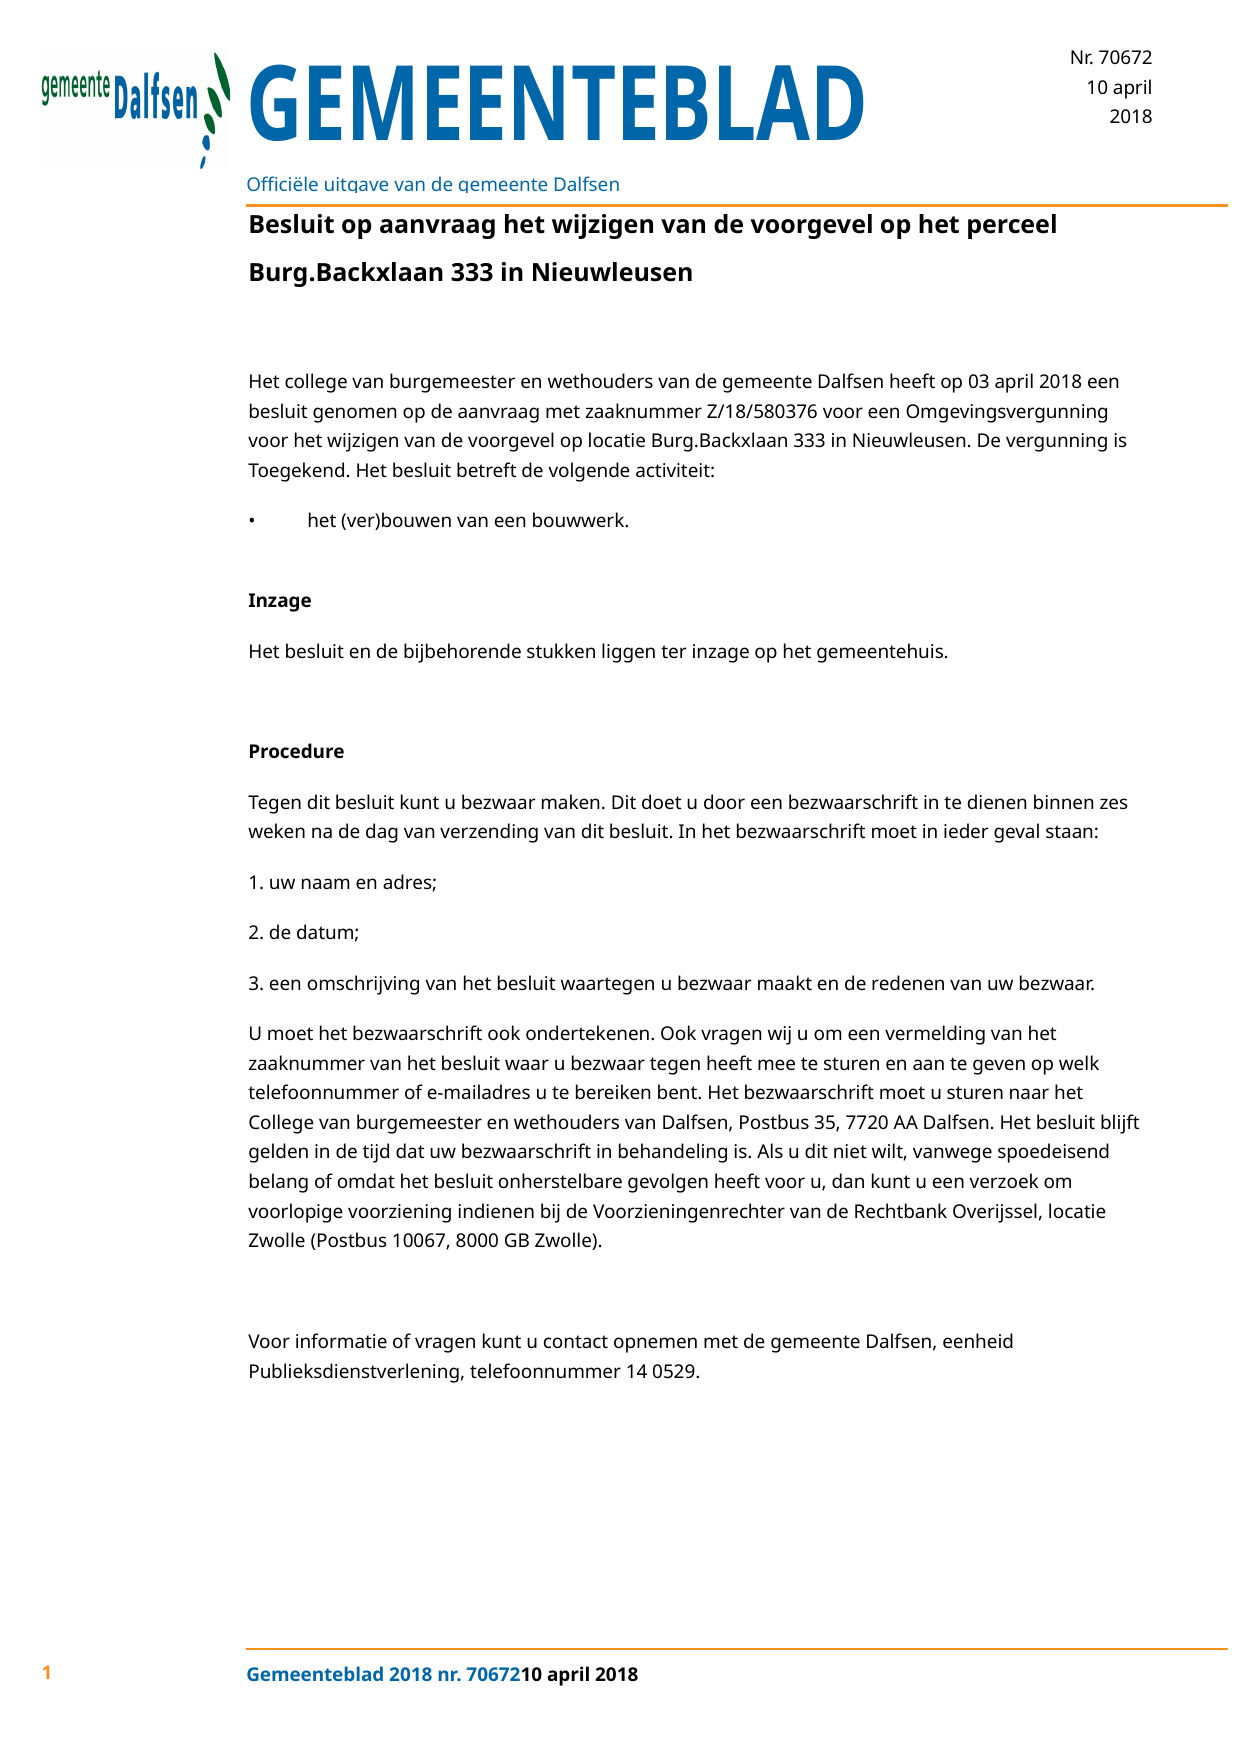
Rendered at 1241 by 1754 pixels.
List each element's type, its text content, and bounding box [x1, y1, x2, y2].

text Voor informatie of vragen kunt u contact opnemen met de gemeente Dalfsen, eenheid Publieksdienstverlening, telefoonnummer 14 0529. [248, 1328, 1152, 1384]
text 2. de datum; [248, 919, 1152, 945]
text Inzage [248, 587, 1152, 613]
text U moet het bezwaarschrift ook ondertekenen. Ook vragen wij u om een vermelding van het zaaknummer van het besluit waar u bezwaar tegen heeft mee te sturen en aan te geven op welk telefoonnummer of e-mailadres u te bereiken bent. Het bezwaarschrift moet u sturen naar het College van burgemeester en wethouders van Dalfsen, Postbus 35, 7720 AA Dalfsen. Het besluit blijft gelden in de tijd dat uw bezwaarschrift in behandeling is. Als u dit niet wilt, vanwege spoedeisend belang of omdat het besluit onherstelbare gevolgen heeft voor u, dan kunt u een verzoek om voorlopige voorziening indienen bij de Voorzieningenrechter van de Rechtbank Overijssel, locatie Zwolle (Postbus 10067, 8000 GB Zwolle). [248, 1020, 1152, 1253]
text Het besluit en de bijbehorende stukken liggen ter inzage op het gemeentehuis. [248, 638, 1152, 664]
text 1. uw naam en adres; [248, 869, 1152, 895]
text Tegen dit besluit kunt u bezwaar maken. Dit doet u door een bezwaarschrift in te dienen binnen zes weken na de dag van verzending van dit besluit. In het bezwaarschrift moet in ieder geval staan: [248, 789, 1152, 844]
text Het college van burgemeester en wethouders van de gemeente Dalfsen heeft op 03 april 2018 een besluit genomen op de aanvraag met zaaknummer Z/18/580376 voor een Omgevingsvergunning voor het wijzigen van de voorgevel op locatie Burg.Backxlaan 333 in Nieuwleusen. De vergunning is Toegekend. Het besluit betreft de volgende activiteit: [248, 368, 1152, 483]
picture [41, 47, 231, 172]
text 3. een omschrijving van het besluit waartegen u bezwaar maakt en de redenen van uw bezwaar. [248, 970, 1152, 996]
text Besluit op aanvraag het wijzigen van de voorgevel op het perceel Burg.Backxlaan 333 in Nieuwleusen [248, 207, 1152, 288]
text Procedure [248, 739, 1152, 764]
list het (ver)bouwen van een bouwwerk. [248, 507, 1152, 533]
